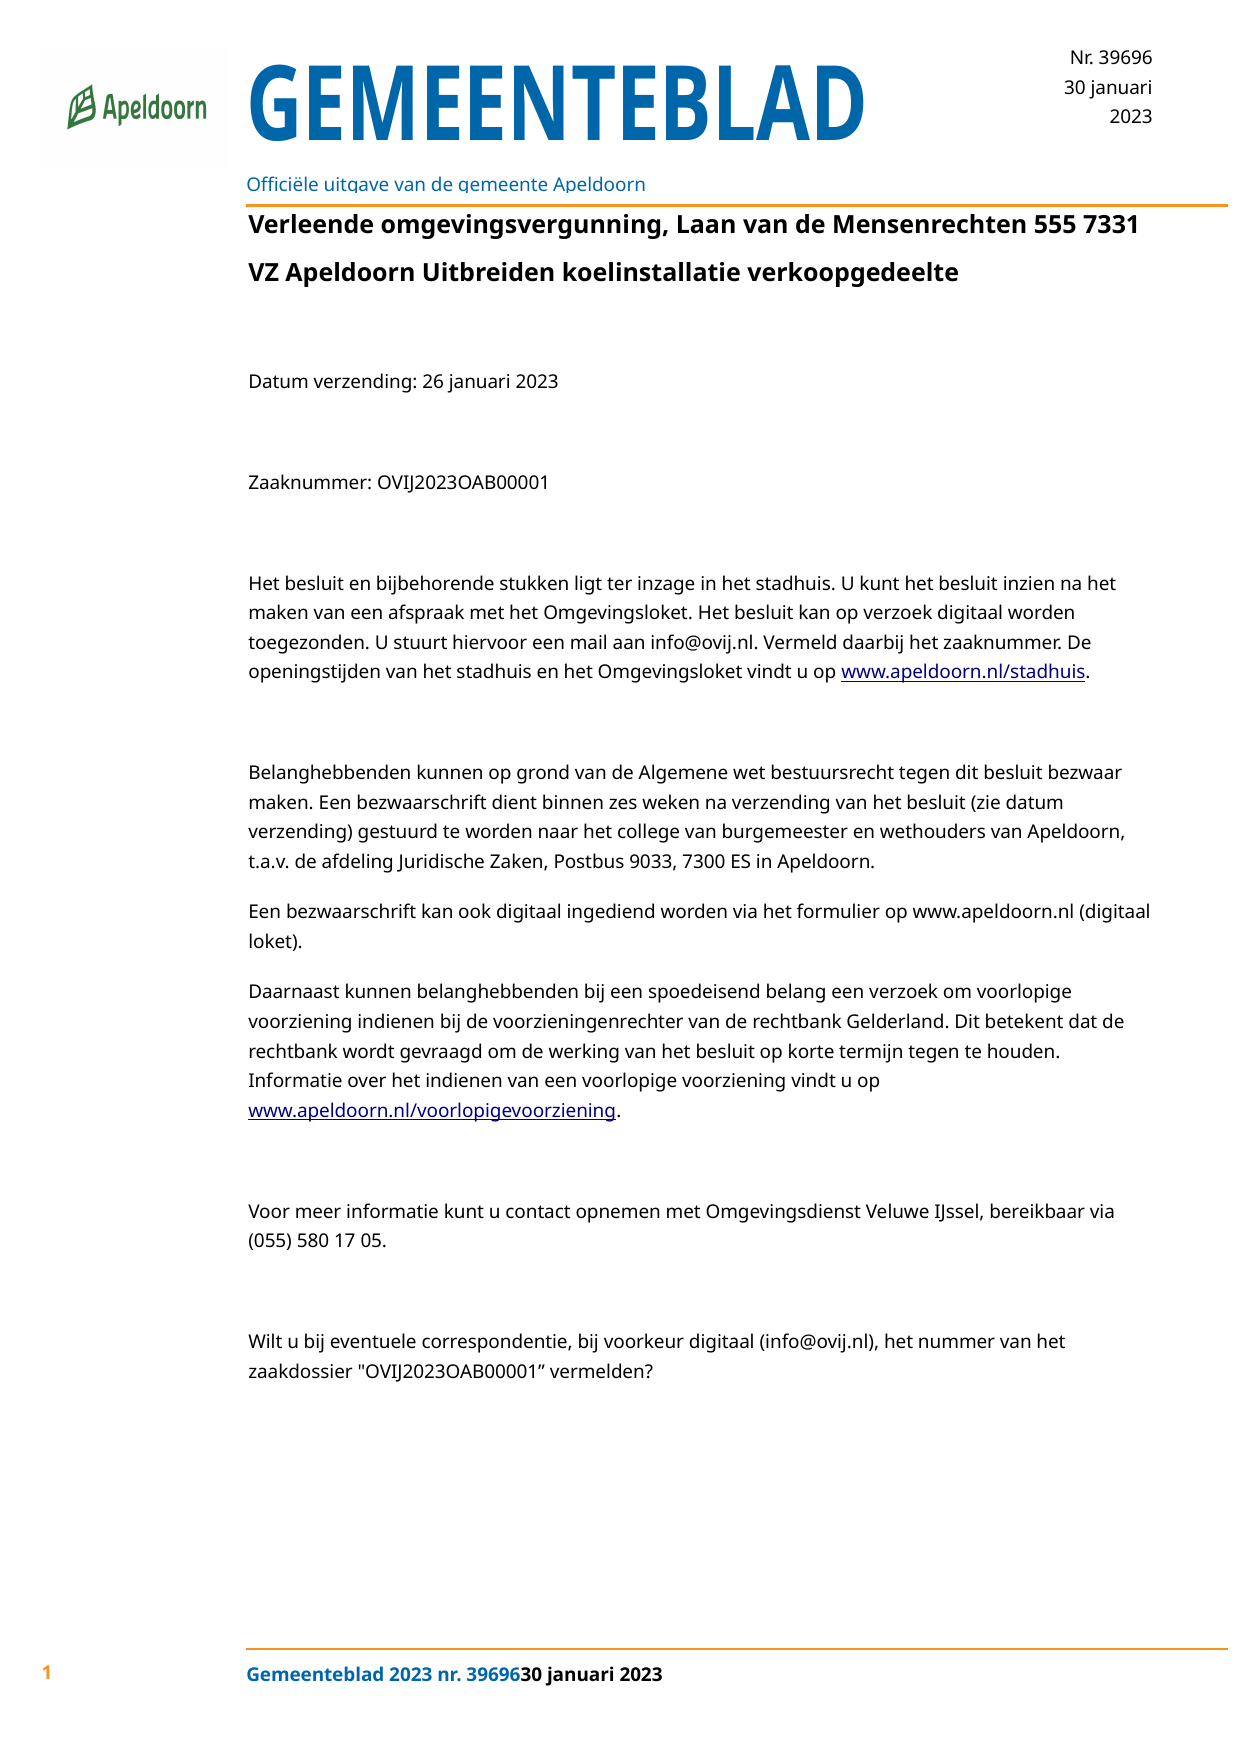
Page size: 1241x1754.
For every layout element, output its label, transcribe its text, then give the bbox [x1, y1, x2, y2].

text Daarnaast kunnen belanghebbenden bij een spoedeisend belang een verzoek om voorlopige voorziening indienen bij de voorzieningenrechter van de rechtbank Gelderland. Dit betekent dat de rechtbank wordt gevraagd om de werking van het besluit op korte termijn tegen te houden. Informatie over het indienen van een voorlopige voorziening vindt u op www.apeldoorn.nl/voorlopigevoorziening. [248, 979, 1152, 1123]
text Voor meer informatie kunt u contact opnemen met Omgevingsdienst Veluwe IJssel, bereikbaar via (055) 580 17 05. [248, 1198, 1152, 1253]
text Datum verzending: 26 januari 2023 [248, 368, 1152, 394]
text Wilt u bij eventuele correspondentie, bij voorkeur digitaal (info@ovij.nl), het nummer van het zaakdossier "OVIJ2023OAB00001” vermelden? [248, 1328, 1152, 1384]
picture [41, 47, 231, 172]
text Belanghebbenden kunnen op grond van de Algemene wet bestuursrecht tegen dit besluit bezwaar maken. Een bezwaarschrift dient binnen zes weken na verzending van het besluit (zie datum verzending) gestuurd te worden naar het college van burgemeester en wethouders van Apeldoorn, t.a.v. de afdeling Juridische Zaken, Postbus 9033, 7300 ES in Apeldoorn. [248, 759, 1152, 874]
text Verleende omgevingsvergunning, Laan van de Mensenrechten 555 7331 VZ Apeldoorn Uitbreiden koelinstallatie verkoopgedeelte [248, 207, 1152, 288]
text Het besluit en bijbehorende stukken ligt ter inzage in het stadhuis. U kunt het besluit inzien na het maken van een afspraak met het Omgevingsloket. Het besluit kan op verzoek digitaal worden toegezonden. U stuurt hiervoor een mail aan info@ovij.nl. Vermeld daarbij het zaaknummer. De openingstijden van het stadhuis en het Omgevingsloket vindt u op www.apeldoorn.nl/stadhuis. [248, 570, 1152, 684]
text Een bezwaarschrift kan ook digitaal ingediend worden via het formulier op www.apeldoorn.nl (digitaal loket). [248, 899, 1152, 954]
text Zaaknummer: OVIJ2023OAB00001 [248, 469, 1152, 495]
